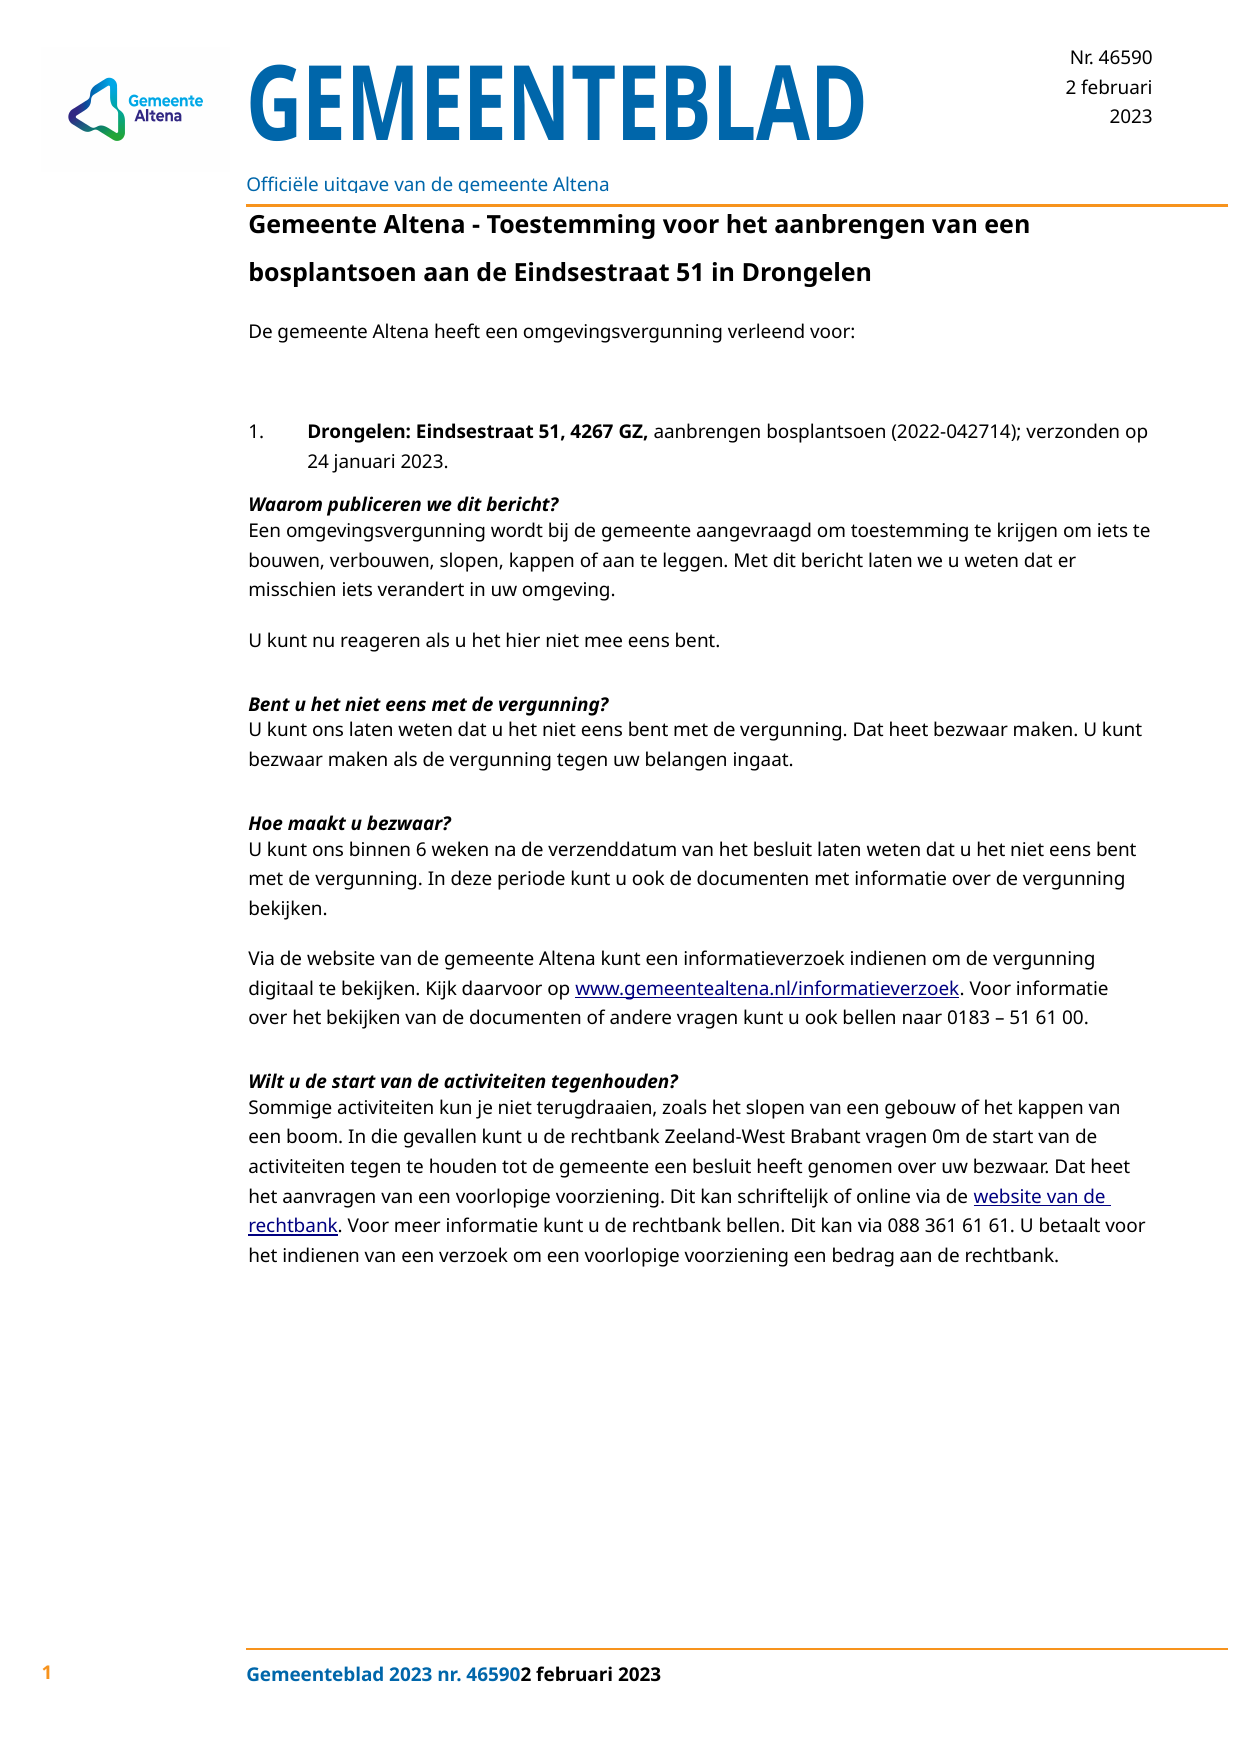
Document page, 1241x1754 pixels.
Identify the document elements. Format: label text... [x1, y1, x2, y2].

text Via de website van de gemeente Altena kunt een informatieverzoek indienen om de vergunning digitaal te bekijken. Kijk daarvoor op www.gemeentealtena.nl/informatieverzoek. Voor informatie over het bekijken van de documenten of andere vragen kunt u ook bellen naar 0183 – 51 61 00. [248, 945, 1152, 1030]
text De gemeente Altena heeft een omgevingsvergunning verleend voor: [248, 318, 1152, 344]
text Gemeente Altena - Toestemming voor het aanbrengen van een bosplantsoen aan de Eindsestraat 51 in Drongelen [248, 207, 1152, 288]
text Bent u het niet eens met de vergunning? [248, 691, 1152, 716]
text Hoe maakt u bezwaar? [248, 810, 1152, 836]
text U kunt ons laten weten dat u het niet eens bent met de vergunning. Dat heet bezwaar maken. U kunt bezwaar maken als de vergunning tegen uw belangen ingaat. [248, 716, 1152, 772]
text U kunt ons binnen 6 weken na de verzenddatum van het besluit laten weten dat u het niet eens bent met de vergunning. In deze periode kunt u ook de documenten met informatie over de vergunning bekijken. [248, 836, 1152, 921]
text Wilt u de start van de activiteiten tegenhouden? [248, 1068, 1152, 1094]
picture [41, 47, 231, 172]
text U kunt nu reageren als u het hier niet mee eens bent. [248, 627, 1152, 652]
text Waarom publiceren we dit bericht? [248, 491, 1152, 517]
text Sommige activiteiten kun je niet terugdraaien, zoals het slopen van een gebouw of het kappen van een boom. In die gevallen kunt u de rechtbank Zeeland-West Brabant vragen 0m de start van de activiteiten tegen te houden tot de gemeente een besluit heeft genomen over uw bezwaar. Dat heet het aanvragen van een voorlopige voorziening. Dit kan schriftelijk of online via de website van de rechtbank. Voor meer informatie kunt u de rechtbank bellen. Dit kan via 088 361 61 61. U betaalt voor het indienen van een verzoek om een voorlopige voorziening een bedrag aan de rechtbank. [248, 1094, 1152, 1268]
list Drongelen: Eindsestraat 51, 4267 GZ, aanbrengen bosplantsoen (2022-042714); verzonden op 24 januari 2023. [248, 419, 1152, 474]
text Een omgevingsvergunning wordt bij de gemeente aangevraagd om toestemming te krijgen om iets te bouwen, verbouwen, slopen, kappen of aan te leggen. Met dit bericht laten we u weten dat er misschien iets verandert in uw omgeving. [248, 517, 1152, 602]
